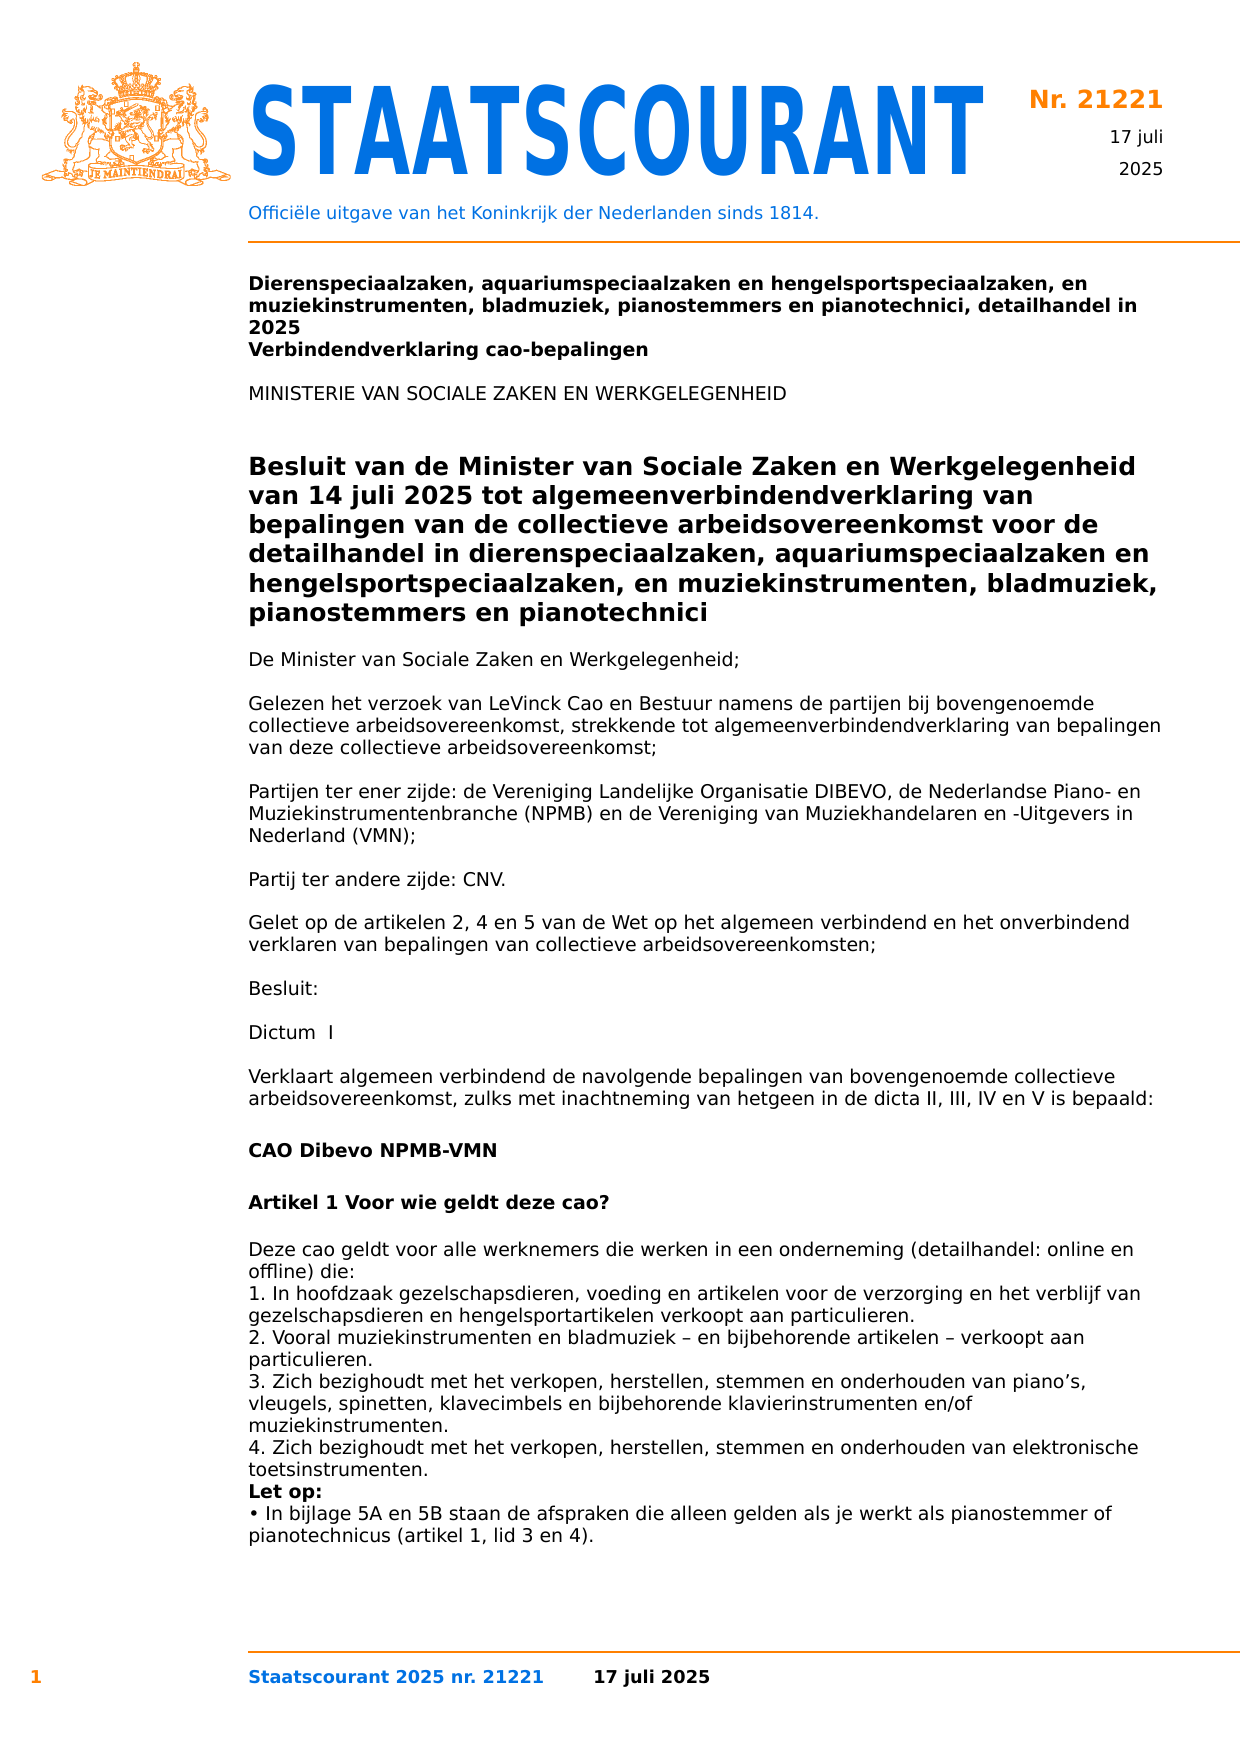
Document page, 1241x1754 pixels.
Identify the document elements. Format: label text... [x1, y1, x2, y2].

text De Minister van Sociale Zaken en Werkgelegenheid; [248, 649, 1163, 671]
text 2. Vooral muziekinstrumenten en bladmuziek – en bijbehorende artikelen – verkoopt aan particulieren. [248, 1327, 1163, 1371]
text Let op: [248, 1481, 1163, 1502]
table_header [25, 62, 248, 241]
text Dictum I [248, 1022, 1163, 1044]
subtitle CAO Dibevo NPMB-VMN [248, 1140, 1163, 1162]
table_cell 2025 [998, 153, 1240, 203]
text 3. Zich bezighoudt met het verkopen, herstellen, stemmen en onderhouden van piano’s, vleugels, spinetten, klavecimbels en bijbehorende klavierinstrumenten en/of muziekinstrumenten. [248, 1371, 1163, 1437]
text 4. Zich bezighoudt met het verkopen, herstellen, stemmen en onderhouden van elektronische toetsinstrumenten. [248, 1437, 1163, 1481]
picture [41, 62, 231, 186]
text Deze cao geldt voor alle werknemers die werken in een onderneming (detailhandel: online en offline) die: [248, 1239, 1163, 1283]
text Besluit: [248, 978, 1163, 1000]
text Partijen ter ener zijde: de Vereniging Landelijke Organisatie DIBEVO, de Nederlandse Piano- en Muziekinstrumentenbranche (NPMB) en de Vereniging van Muziekhandelaren en -Uitgevers in Nederland (VMN); [248, 781, 1163, 847]
text Gelet op de artikelen 2, 4 en 5 van de Wet op het algemeen verbindend en het onverbindend verklaren van bepalingen van collectieve arbeidsovereenkomsten; [248, 912, 1163, 956]
text • In bijlage 5A en 5B staan de afspraken die alleen gelden als je werkt als pianostemmer of pianotechnicus (artikel 1, lid 3 en 4). [248, 1502, 1163, 1546]
text Verklaart algemeen verbindend de navolgende bepalingen van bovengenoemde collectieve arbeidsovereenkomst, zulks met inachtneming van hetgeen in de dicta II, III, IV en V is bepaald: [248, 1066, 1163, 1110]
text Dierenspeciaalzaken, aquariumspeciaalzaken en hengelsportspeciaalzaken, en muziekinstrumenten, bladmuziek, pianostemmers en pianotechnici, detailhandel in 2025 [248, 273, 1163, 339]
table_cell 17 juli [998, 121, 1240, 153]
text 1. In hoofdzaak gezelschapsdieren, voeding en artikelen voor de verzorging en het verblijf van gezelschapsdieren en hengelsportartikelen verkoopt aan particulieren. [248, 1283, 1163, 1327]
subtitle Besluit van de Minister van Sociale Zaken en Werkgelegenheid van 14 juli 2025 tot algemeenverbindendverklaring van bepalingen van de collectieve arbeidsovereenkomst voor de detailhandel in dierenspeciaalzaken, aquariumspeciaalzaken en hengelsportspeciaalzaken, en muziekinstrumenten, bladmuziek, pianostemmers en pianotechnici [248, 452, 1163, 627]
subtitle Artikel 1 Voor wie geldt deze cao? [248, 1192, 1163, 1214]
table_header Nr. 21221 [998, 62, 1240, 121]
table_header STAATSCOURANT [248, 62, 998, 203]
text Verbindendverklaring cao-bepalingen [248, 339, 1163, 361]
text MINISTERIE VAN SOCIALE ZAKEN EN WERKGELEGENHEID [248, 383, 1163, 405]
table_cell Officiële uitgave van het Koninkrijk der Nederlanden sinds 1814. [248, 203, 1240, 241]
text Partij ter andere zijde: CNV. [248, 868, 1163, 890]
text Gelezen het verzoek van LeVinck Cao en Bestuur namens de partijen bij bovengenoemde collectieve arbeidsovereenkomst, strekkende tot algemeenverbindendverklaring van bepalingen van deze collectieve arbeidsovereenkomst; [248, 693, 1163, 759]
